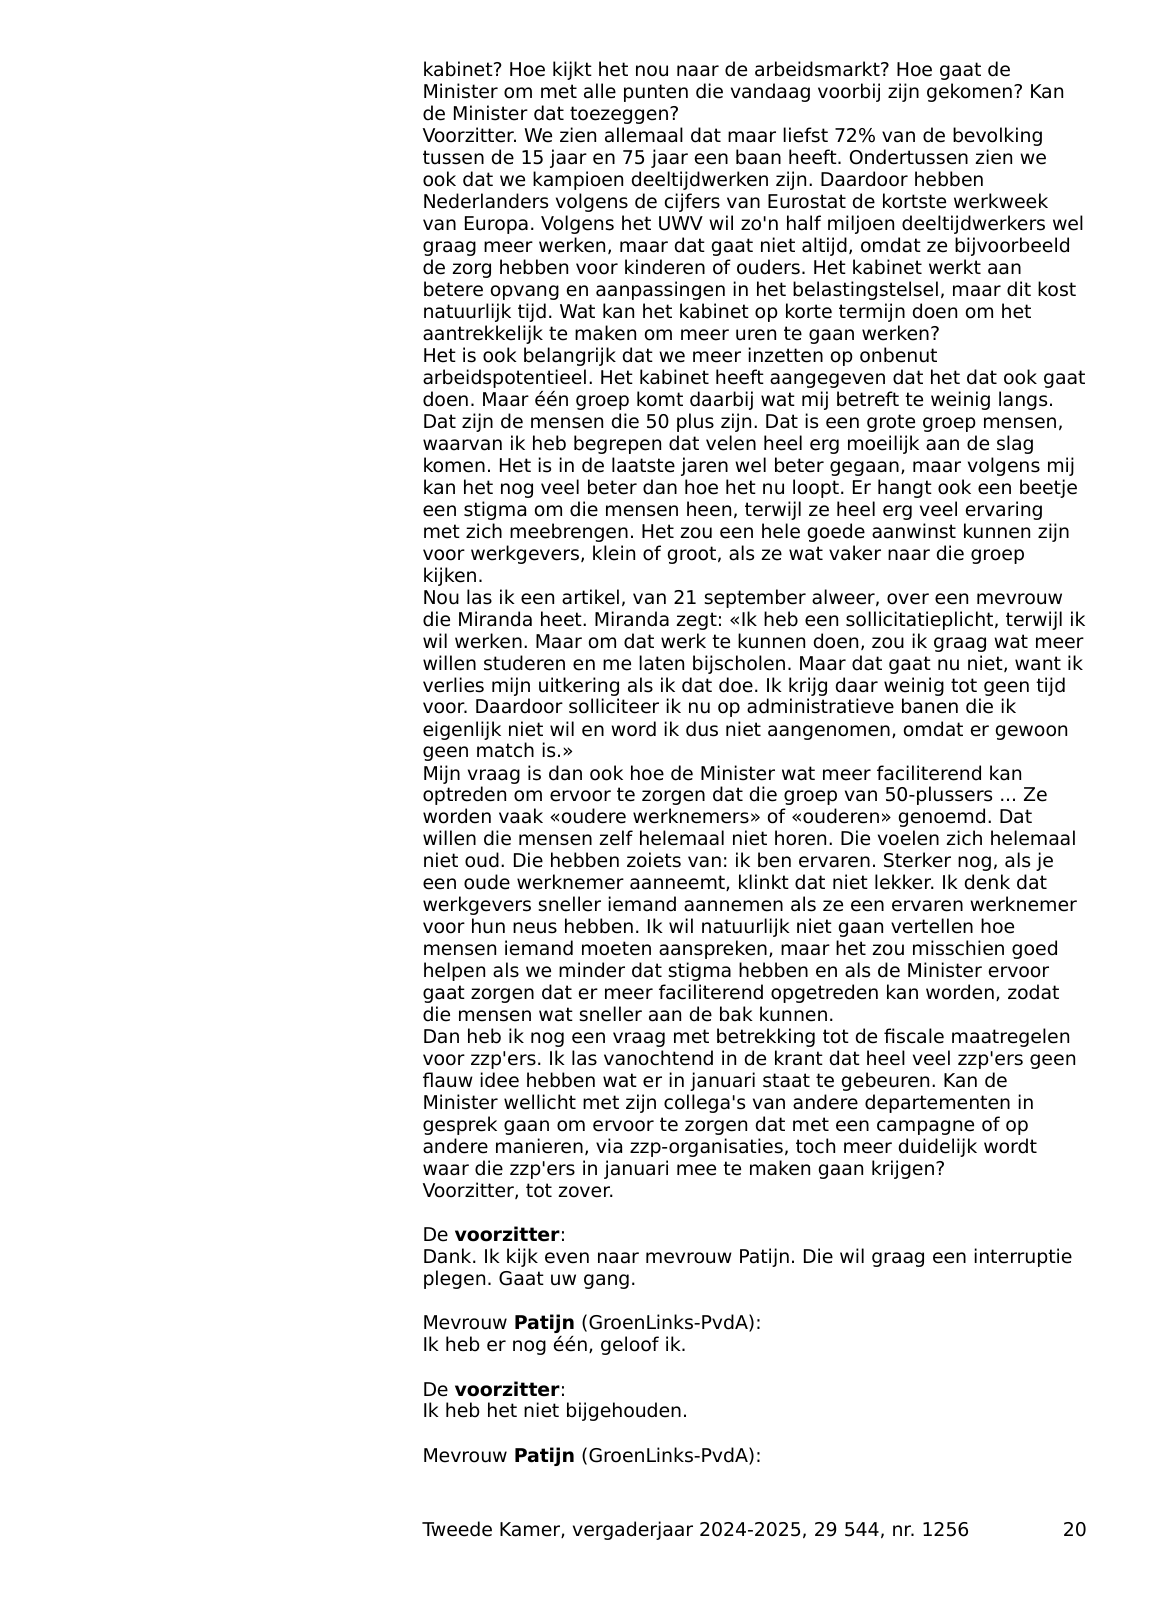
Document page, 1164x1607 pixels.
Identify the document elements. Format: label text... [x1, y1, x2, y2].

text De voorzitter: [422, 1378, 1087, 1400]
text Ik heb het niet bijgehouden. [422, 1400, 1087, 1422]
text kabinet? Hoe kijkt het nou naar de arbeidsmarkt? Hoe gaat de Minister om met alle punten die vandaag voorbij zijn gekomen? Kan de Minister dat toezeggen? [422, 59, 1087, 125]
text Mevrouw Patijn (GroenLinks-PvdA): [422, 1312, 1087, 1334]
text De voorzitter: [422, 1224, 1087, 1246]
text Voorzitter, tot zover. [422, 1180, 1087, 1202]
text Dank. Ik kijk even naar mevrouw Patijn. Die wil graag een interruptie plegen. Gaat uw gang. [422, 1246, 1087, 1290]
text Het is ook belangrijk dat we meer inzetten op onbenut arbeidspotentieel. Het kabinet heeft aangegeven dat het dat ook gaat doen. Maar één groep komt daarbij wat mij betreft te weinig langs. Dat zijn de mensen die 50 plus zijn. Dat is een grote groep mensen, waarvan ik heb begrepen dat velen heel erg moeilijk aan de slag komen. Het is in de laatste jaren wel beter gegaan, maar volgens mij kan het nog veel beter dan hoe het nu loopt. Er hangt ook een beetje een stigma om die mensen heen, terwijl ze heel erg veel ervaring met zich meebrengen. Het zou een hele goede aanwinst kunnen zijn voor werkgevers, klein of groot, als ze wat vaker naar die groep kijken. [422, 345, 1087, 587]
text Nou las ik een artikel, van 21 september alweer, over een mevrouw die Miranda heet. Miranda zegt: «Ik heb een sollicitatieplicht, terwijl ik wil werken. Maar om dat werk te kunnen doen, zou ik graag wat meer willen studeren en me laten bijscholen. Maar dat gaat nu niet, want ik verlies mijn uitkering als ik dat doe. Ik krijg daar weinig tot geen tijd voor. Daardoor solliciteer ik nu op administratieve banen die ik eigenlijk niet wil en word ik dus niet aangenomen, omdat er gewoon geen match is.» [422, 587, 1087, 762]
text Mevrouw Patijn (GroenLinks-PvdA): [422, 1444, 1087, 1467]
text Dan heb ik nog een vraag met betrekking tot de fiscale maatregelen voor zzp'ers. Ik las vanochtend in de krant dat heel veel zzp'ers geen flauw idee hebben wat er in januari staat te gebeuren. Kan de Minister wellicht met zijn collega's van andere departementen in gesprek gaan om ervoor te zorgen dat met een campagne of op andere manieren, via zzp-organisaties, toch meer duidelijk wordt waar die zzp'ers in januari mee te maken gaan krijgen? [422, 1026, 1087, 1180]
text Voorzitter. We zien allemaal dat maar liefst 72% van de bevolking tussen de 15 jaar en 75 jaar een baan heeft. Ondertussen zien we ook dat we kampioen deeltijdwerken zijn. Daardoor hebben Nederlanders volgens de cijfers van Eurostat de kortste werkweek van Europa. Volgens het UWV wil zo'n half miljoen deeltijdwerkers wel graag meer werken, maar dat gaat niet altijd, omdat ze bijvoorbeeld de zorg hebben voor kinderen of ouders. Het kabinet werkt aan betere opvang en aanpassingen in het belastingstelsel, maar dit kost natuurlijk tijd. Wat kan het kabinet op korte termijn doen om het aantrekkelijk te maken om meer uren te gaan werken? [422, 125, 1087, 345]
text Mijn vraag is dan ook hoe de Minister wat meer faciliterend kan optreden om ervoor te zorgen dat die groep van 50-plussers ... Ze worden vaak «oudere werknemers» of «ouderen» genoemd. Dat willen die mensen zelf helemaal niet horen. Die voelen zich helemaal niet oud. Die hebben zoiets van: ik ben ervaren. Sterker nog, als je een oude werknemer aanneemt, klinkt dat niet lekker. Ik denk dat werkgevers sneller iemand aannemen als ze een ervaren werknemer voor hun neus hebben. Ik wil natuurlijk niet gaan vertellen hoe mensen iemand moeten aanspreken, maar het zou misschien goed helpen als we minder dat stigma hebben en als de Minister ervoor gaat zorgen dat er meer faciliterend opgetreden kan worden, zodat die mensen wat sneller aan de bak kunnen. [422, 762, 1087, 1026]
text Ik heb er nog één, geloof ik. [422, 1334, 1087, 1356]
